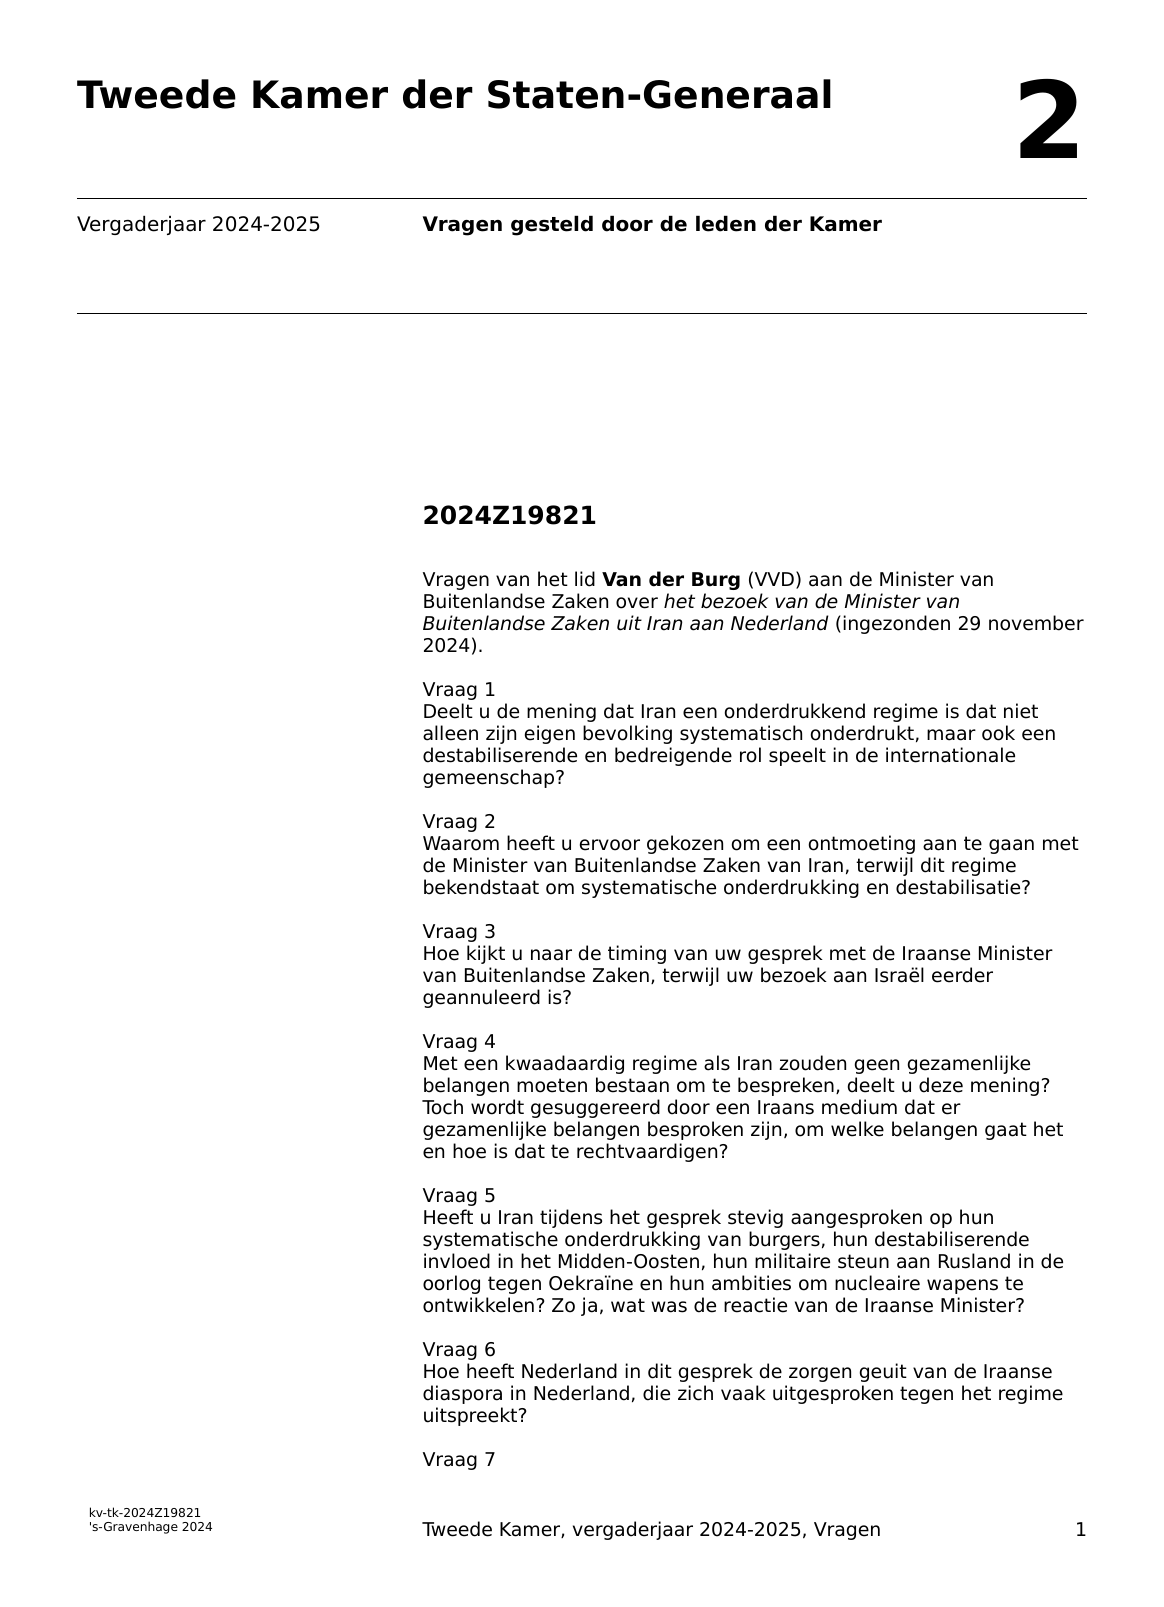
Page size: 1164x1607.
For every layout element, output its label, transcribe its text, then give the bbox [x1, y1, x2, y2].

text Vraag 6 [422, 1339, 1087, 1361]
text Vragen van het lid Van der Burg (VVD) aan de Minister van Buitenlandse Zaken over het bezoek van de Minister van Buitenlandse Zaken uit Iran aan Nederland (ingezonden 29 november 2024). [422, 569, 1087, 657]
table_cell Vergaderjaar 2024-2025 [77, 199, 422, 313]
text Met een kwaadaardig regime als Iran zouden geen gezamenlijke belangen moeten bestaan om te bespreken, deelt u deze mening? Toch wordt gesuggereerd door een Iraans medium dat er gezamenlijke belangen besproken zijn, om welke belangen gaat het en hoe is dat te rechtvaardigen? [422, 1053, 1087, 1163]
text Deelt u de mening dat Iran een onderdrukkend regime is dat niet alleen zijn eigen bevolking systematisch onderdrukt, maar ook een destabiliserende en bedreigende rol speelt in de internationale gemeenschap? [422, 701, 1087, 789]
text kv-tk-2024Z19821 [88, 1506, 323, 1520]
text Vraag 2 [422, 811, 1087, 833]
table_cell Vragen gesteld door de leden der Kamer [422, 199, 1087, 313]
text Hoe kijkt u naar de timing van uw gesprek met de Iraanse Minister van Buitenlandse Zaken, terwijl uw bezoek aan Israël eerder geannuleerd is? [422, 943, 1087, 1009]
table_header Tweede Kamer der Staten-Generaal [77, 59, 886, 198]
text Heeft u Iran tijdens het gesprek stevig aangesproken op hun systematische onderdrukking van burgers, hun destabiliserende invloed in het Midden-Oosten, hun militaire steun aan Rusland in de oorlog tegen Oekraïne en hun ambities om nucleaire wapens te ontwikkelen? Zo ja, wat was de reactie van de Iraanse Minister? [422, 1207, 1087, 1317]
text Vraag 7 [422, 1449, 1087, 1471]
text 2024Z19821 [422, 501, 1087, 531]
text Vraag 5 [422, 1185, 1087, 1207]
text Hoe heeft Nederland in dit gesprek de zorgen geuit van de Iraanse diaspora in Nederland, die zich vaak uitgesproken tegen het regime uitspreekt? [422, 1361, 1087, 1427]
text Vraag 3 [422, 921, 1087, 943]
text Vraag 4 [422, 1031, 1087, 1053]
table_header 2 [886, 59, 1087, 198]
text Waarom heeft u ervoor gekozen om een ontmoeting aan te gaan met de Minister van Buitenlandse Zaken van Iran, terwijl dit regime bekendstaat om systematische onderdrukking en destabilisatie? [422, 833, 1087, 899]
text Vraag 1 [422, 679, 1087, 701]
text 's-Gravenhage 2024 [88, 1520, 323, 1534]
